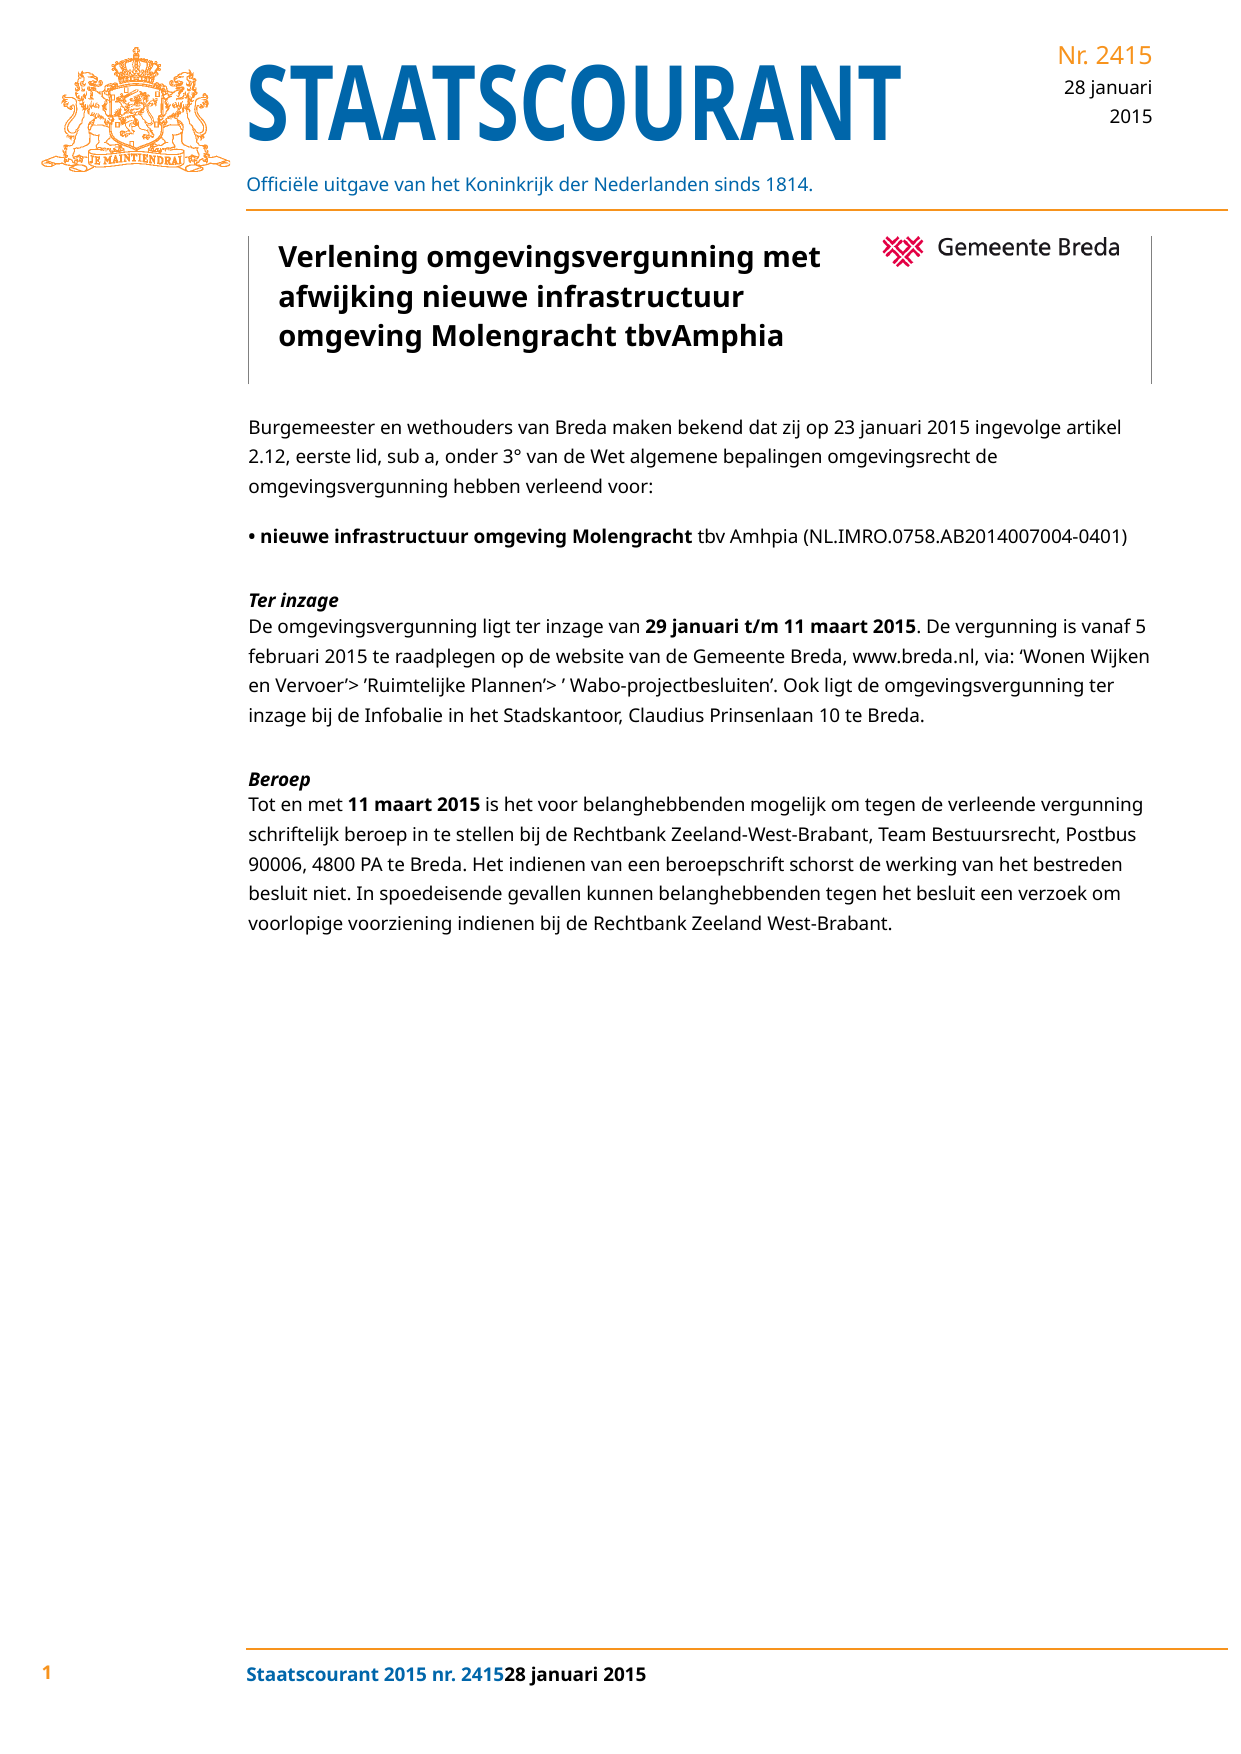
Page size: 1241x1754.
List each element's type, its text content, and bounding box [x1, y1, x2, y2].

picture [41, 47, 231, 172]
text De omgevingsvergunning ligt ter inzage van 29 januari t/m 11 maart 2015. De vergunning is vanaf 5 februari 2015 te raadplegen op de website van de Gemeente Breda, www.breda.nl, via: ‘Wonen Wijken en Vervoer’> ’Ruimtelijke Plannen’> ’ Wabo-projectbesluiten’. Ook ligt de omgevingsvergunning ter inzage bij de Infobalie in het Stadskantoor, Claudius Prinsenlaan 10 te Breda. [248, 613, 1152, 728]
text • nieuwe infrastructuur omgeving Molengracht tbv Amhpia (NL.IMRO.0758.AB2014007004-0401) [248, 523, 1152, 549]
text Tot en met 11 maart 2015 is het voor belanghebbenden mogelijk om tegen de verleende vergunning schriftelijk beroep in te stellen bij de Rechtbank Zeeland-West-Brabant, Team Bestuursrecht, Postbus 90006, 4800 PA te Breda. Het indienen van een beroepschrift schorst de werking van het bestreden besluit niet. In spoedeisende gevallen kunnen belanghebbenden tegen het besluit een verzoek om voorlopige voorziening indienen bij de Rechtbank Zeeland West-Brabant. [248, 792, 1152, 936]
picture [882, 236, 1119, 267]
text Ter inzage [248, 587, 1152, 613]
text Beroep [248, 766, 1152, 792]
table_header [850, 236, 1151, 384]
table_header Verlening omgevingsvergunning met afwijking nieuwe infrastructuur omgeving Molengracht tbvAmphia [249, 236, 850, 384]
text Burgemeester en wethouders van Breda maken bekend dat zij op 23 januari 2015 ingevolge artikel 2.12, eerste lid, sub a, onder 3° van de Wet algemene bepalingen omgevingsrecht de omgevingsvergunning hebben verleend voor: [248, 414, 1152, 499]
